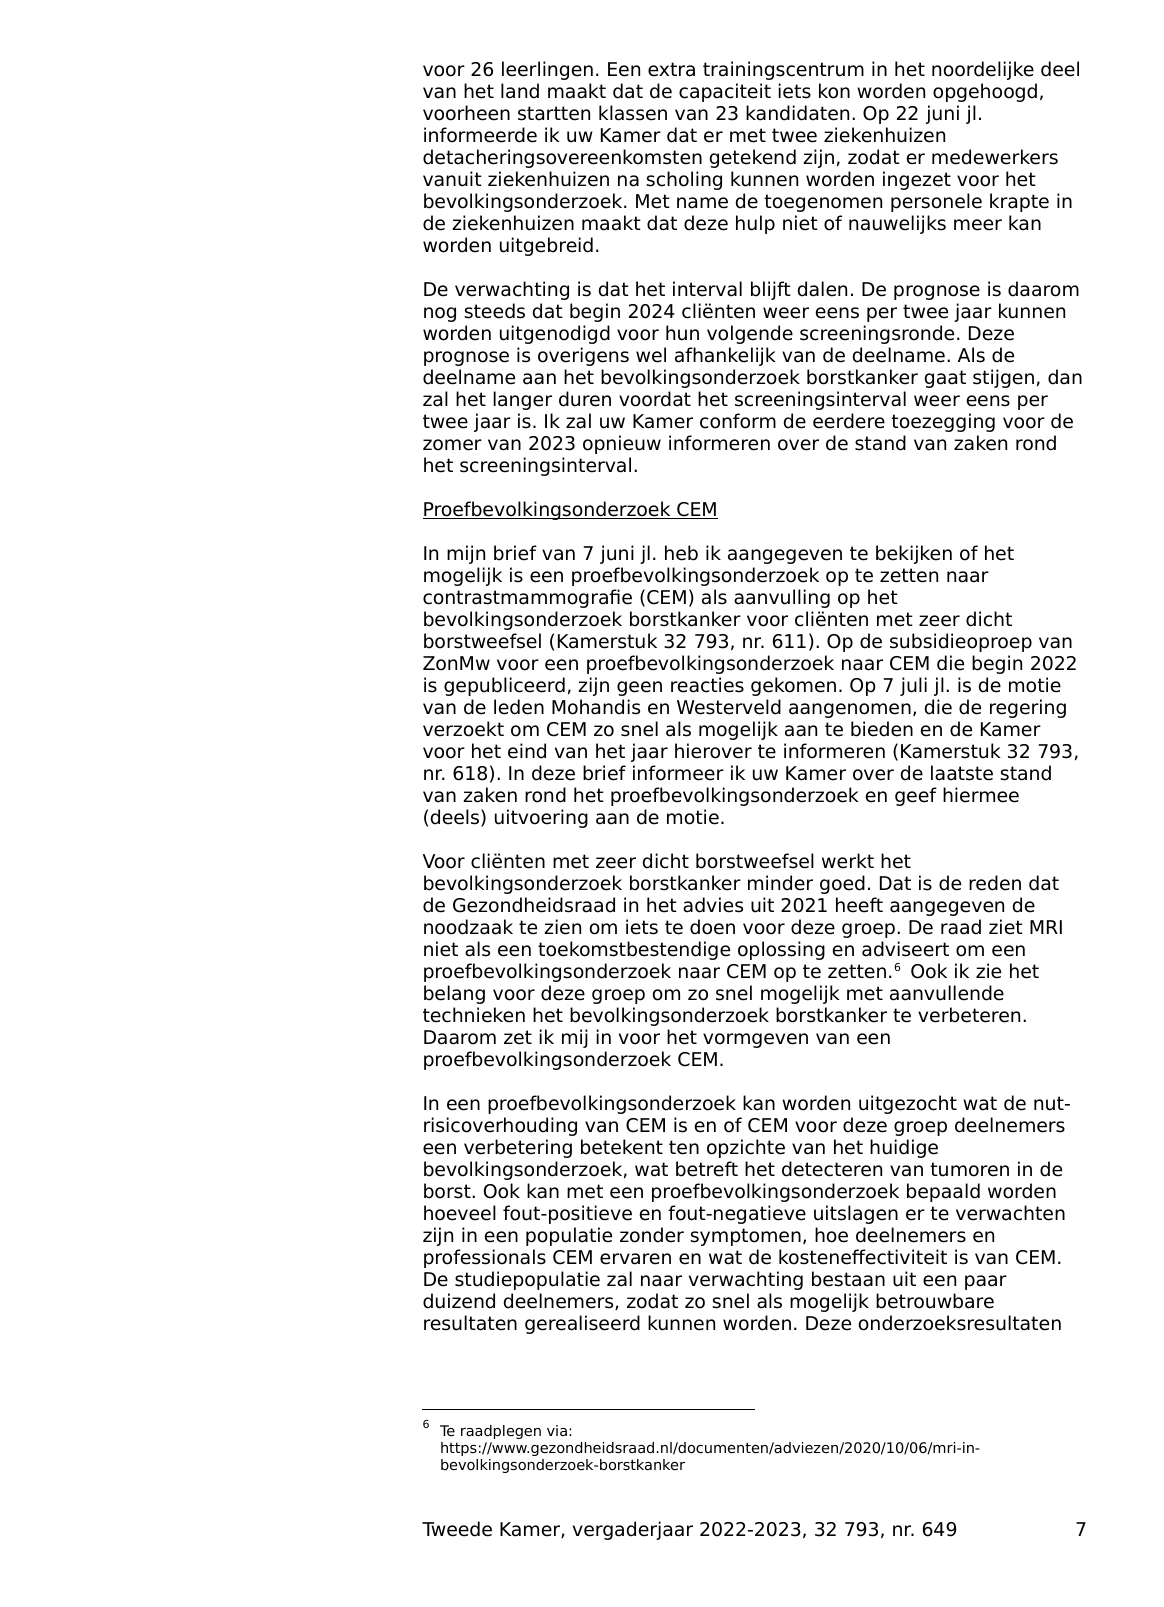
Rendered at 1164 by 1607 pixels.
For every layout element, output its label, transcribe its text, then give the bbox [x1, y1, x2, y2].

text In een proefbevolkingsonderzoek kan worden uitgezocht wat de nut-risicoverhouding van CEM is en of CEM voor deze groep deelnemers een verbetering betekent ten opzichte van het huidige bevolkingsonderzoek, wat betreft het detecteren van tumoren in de borst. Ook kan met een proefbevolkingsonderzoek bepaald worden hoeveel fout-positieve en fout-negatieve uitslagen er te verwachten zijn in een populatie zonder symptomen, hoe deelnemers en professionals CEM ervaren en wat de kosteneffectiviteit is van CEM. De studiepopulatie zal naar verwachting bestaan uit een paar duizend deelnemers, zodat zo snel als mogelijk betrouwbare resultaten gerealiseerd kunnen worden. Deze onderzoeksresultaten [422, 1093, 1087, 1335]
text De verwachting is dat het interval blijft dalen. De prognose is daarom nog steeds dat begin 2024 cliënten weer eens per twee jaar kunnen worden uitgenodigd voor hun volgende screeningsronde. Deze prognose is overigens wel afhankelijk van de deelname. Als de deelname aan het bevolkingsonderzoek borstkanker gaat stijgen, dan zal het langer duren voordat het screeningsinterval weer eens per twee jaar is. Ik zal uw Kamer conform de eerdere toezegging voor de zomer van 2023 opnieuw informeren over de stand van zaken rond het screeningsinterval. [422, 279, 1087, 477]
subtitle Proefbevolkingsonderzoek CEM [422, 499, 1087, 521]
text Voor cliënten met zeer dicht borstweefsel werkt het bevolkingsonderzoek borstkanker minder goed. Dat is de reden dat de Gezondheidsraad in het advies uit 2021 heeft aangegeven de noodzaak te zien om iets te doen voor deze groep. De raad ziet MRI niet als een toekomstbestendige oplossing en adviseert om een proefbevolkingsonderzoek naar CEM op te zetten. Ook ik zie het belang voor deze groep om zo snel mogelijk met aanvullende technieken het bevolkingsonderzoek borstkanker te verbeteren. Daarom zet ik mij in voor het vormgeven van een proefbevolkingsonderzoek CEM. [422, 851, 1087, 1071]
text Te raadplegen via: https://www.gezondheidsraad.nl/documenten/adviezen/2020/10/06/mri-in-bevolkingsonderzoek-borstkanker [422, 1418, 1087, 1474]
text voor 26 leerlingen. Een extra trainingscentrum in het noordelijke deel van het land maakt dat de capaciteit iets kon worden opgehoogd, voorheen startten klassen van 23 kandidaten. Op 22 juni jl. informeerde ik uw Kamer dat er met twee ziekenhuizen detacheringsovereenkomsten getekend zijn, zodat er medewerkers vanuit ziekenhuizen na scholing kunnen worden ingezet voor het bevolkingsonderzoek. Met name de toegenomen personele krapte in de ziekenhuizen maakt dat deze hulp niet of nauwelijks meer kan worden uitgebreid. [422, 59, 1087, 257]
text In mijn brief van 7 juni jl. heb ik aangegeven te bekijken of het mogelijk is een proefbevolkingsonderzoek op te zetten naar contrastmammografie (CEM) als aanvulling op het bevolkingsonderzoek borstkanker voor cliënten met zeer dicht borstweefsel (Kamerstuk 32 793, nr. 611). Op de subsidieoproep van ZonMw voor een proefbevolkingsonderzoek naar CEM die begin 2022 is gepubliceerd, zijn geen reacties gekomen. Op 7 juli jl. is de motie van de leden Mohandis en Westerveld aangenomen, die de regering verzoekt om CEM zo snel als mogelijk aan te bieden en de Kamer voor het eind van het jaar hierover te informeren (Kamerstuk 32 793, nr. 618). In deze brief informeer ik uw Kamer over de laatste stand van zaken rond het proefbevolkingsonderzoek en geef hiermee (deels) uitvoering aan de motie. [422, 543, 1087, 829]
